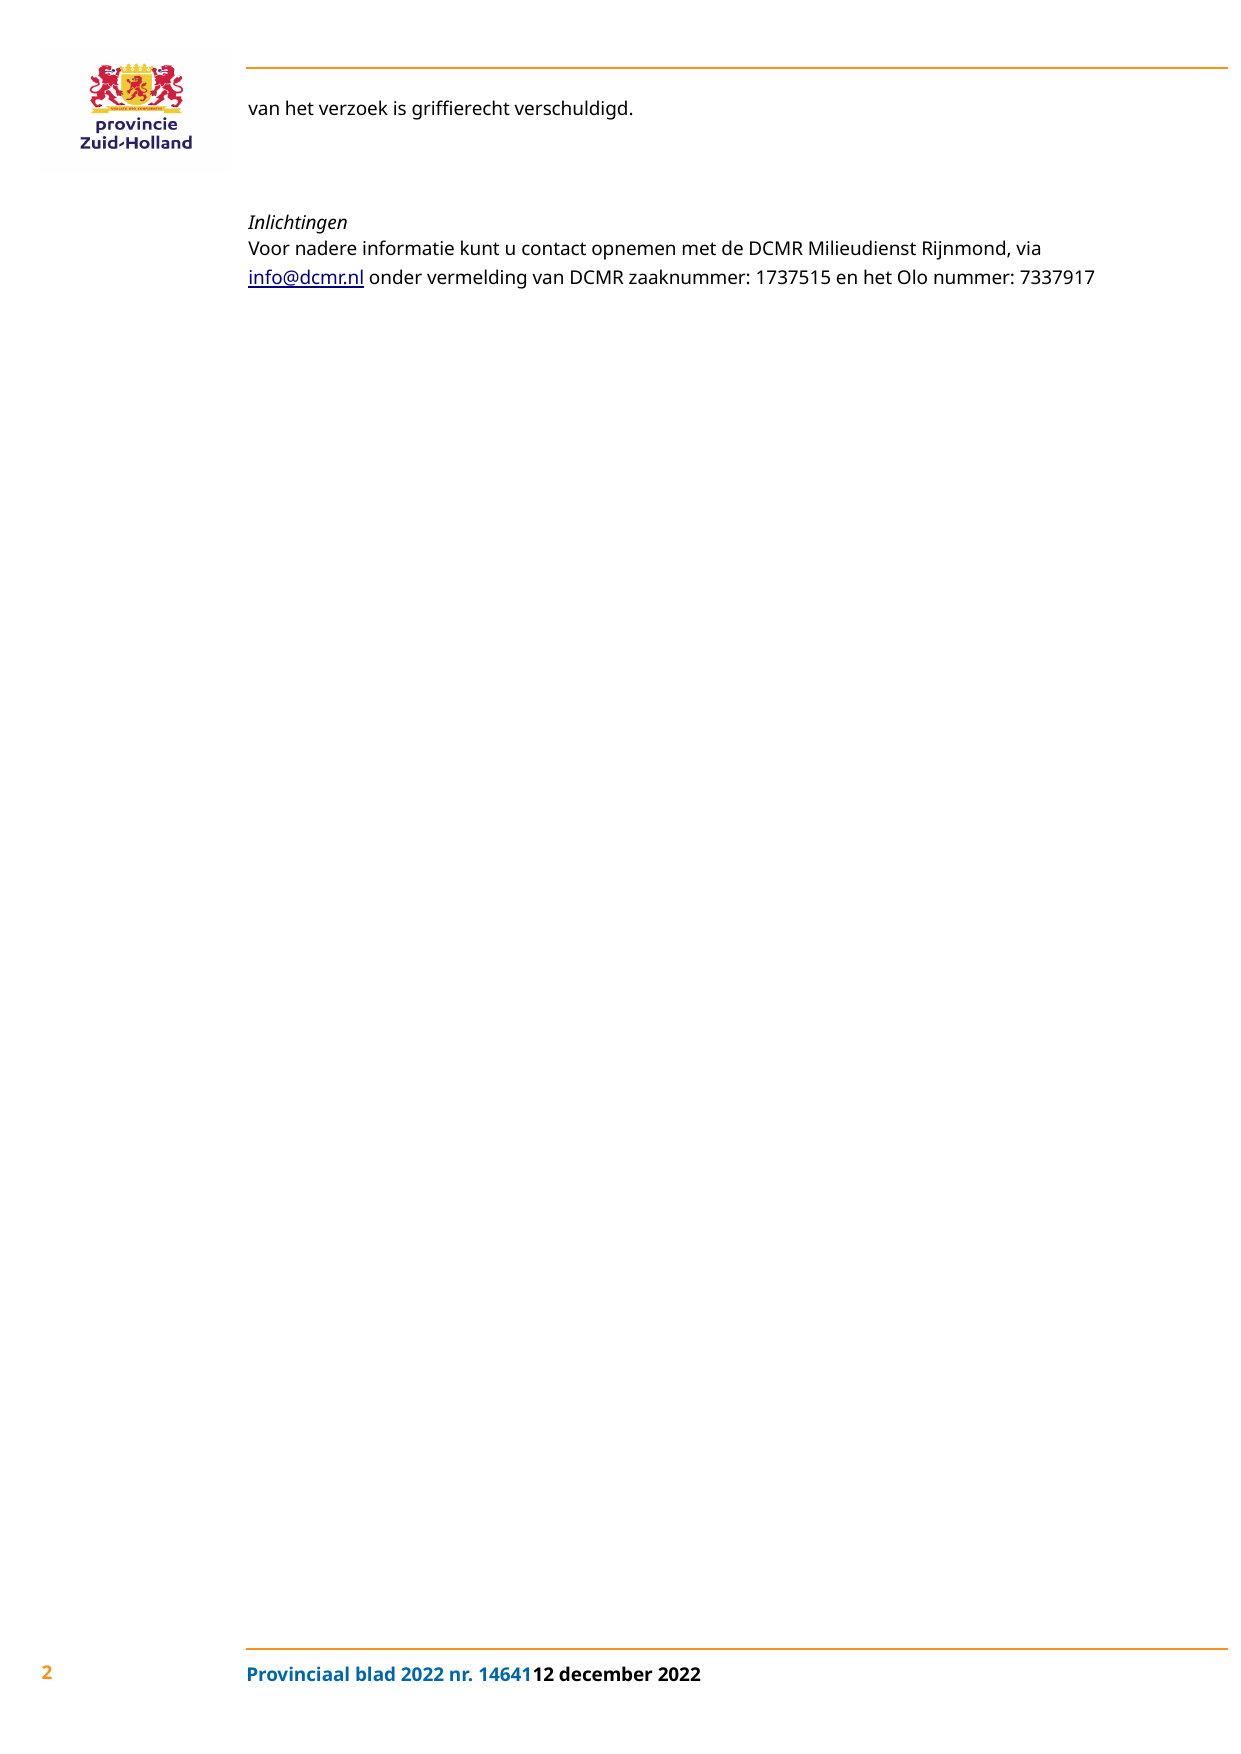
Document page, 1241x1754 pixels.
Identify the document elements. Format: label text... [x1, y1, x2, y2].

picture [41, 47, 231, 172]
text van het verzoek is griffierecht verschuldigd. [248, 95, 1152, 121]
text Voor nadere informatie kunt u contact opnemen met de DCMR Milieudienst Rijnmond, via info@dcmr.nl onder vermelding van DCMR zaaknummer: 1737515 en het Olo nummer: 7337917 [248, 235, 1152, 290]
text Inlichtingen [248, 209, 1152, 235]
